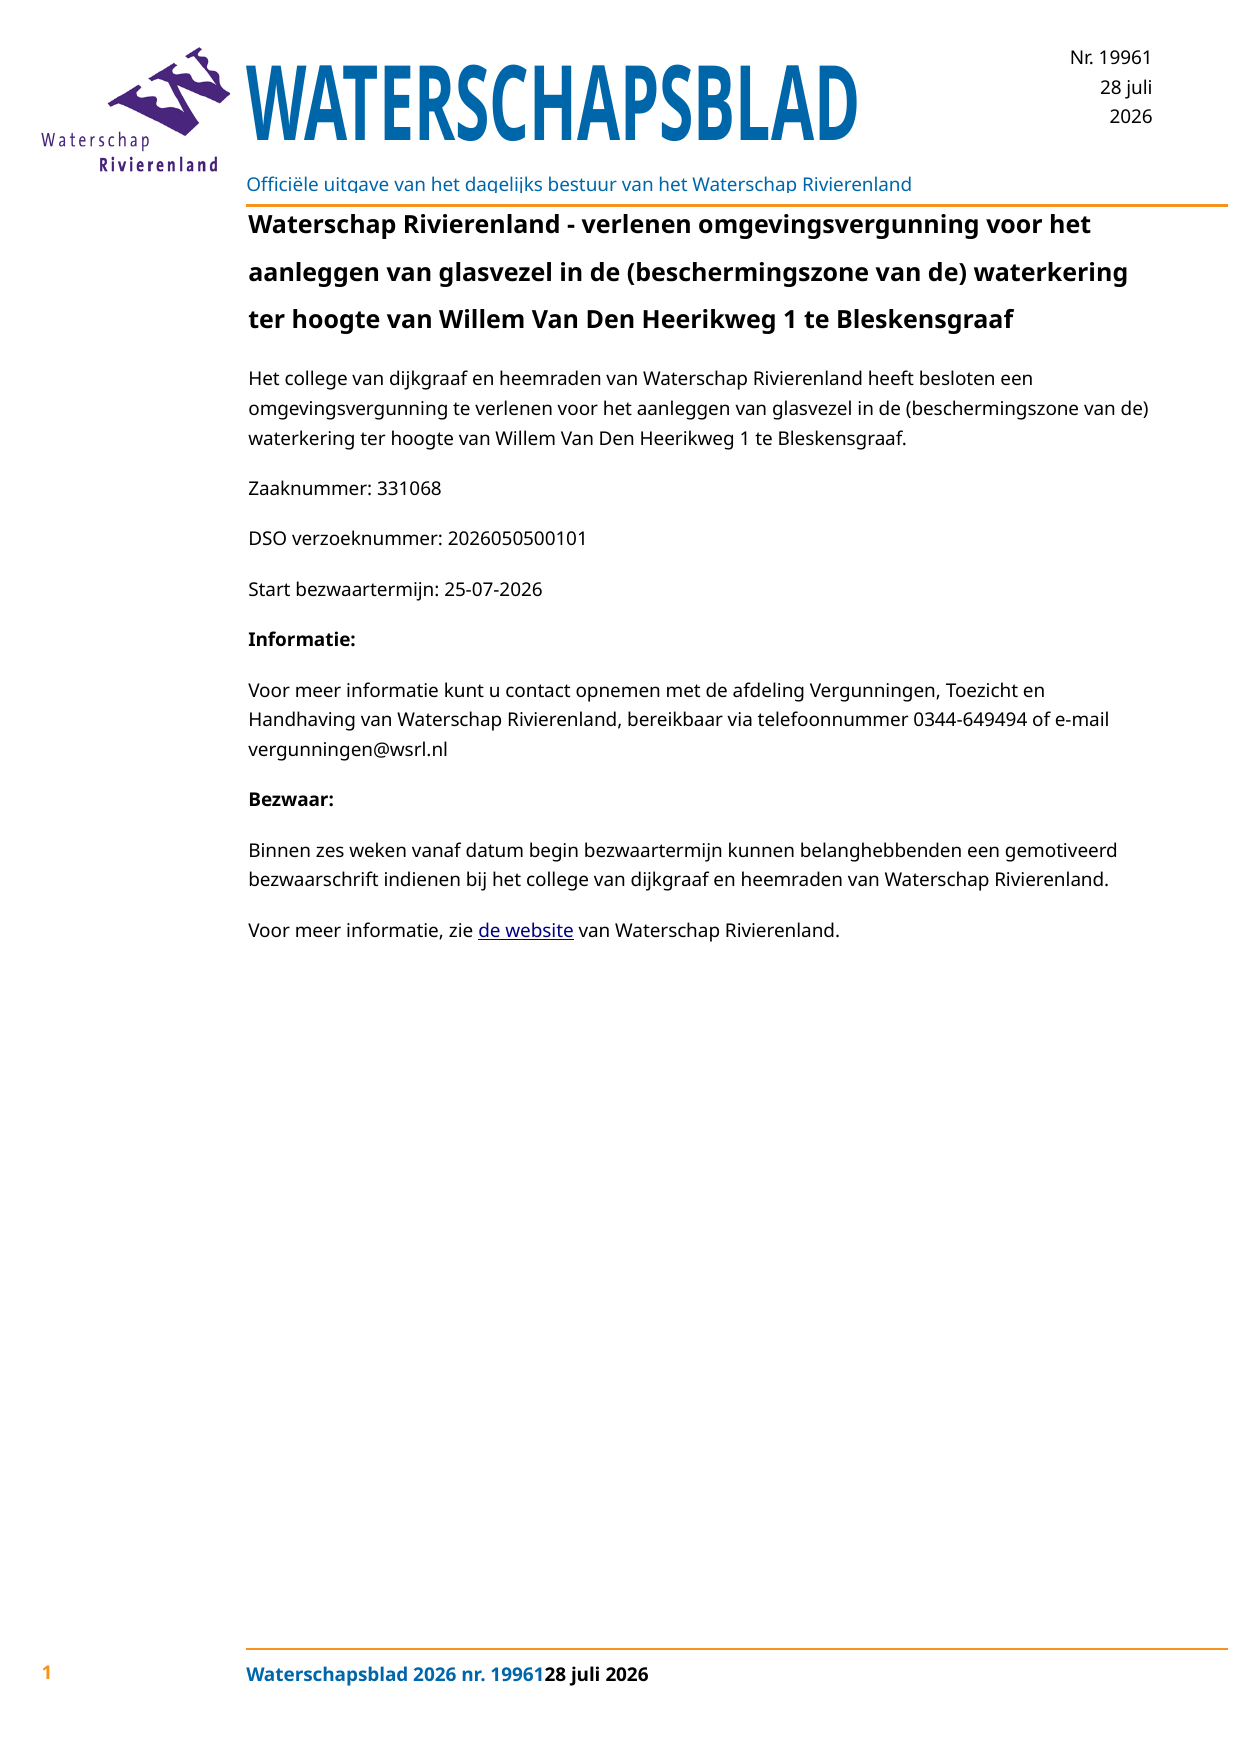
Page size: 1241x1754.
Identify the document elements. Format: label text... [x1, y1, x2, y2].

text Binnen zes weken vanaf datum begin bezwaartermijn kunnen belanghebbenden een gemotiveerd bezwaarschrift indienen bij het college van dijkgraaf en heemraden van Waterschap Rivierenland. [248, 837, 1152, 892]
text Zaaknummer: 331068 [248, 475, 1152, 501]
text Waterschap Rivierenland - verlenen omgevingsvergunning voor het aanleggen van glasvezel in de (beschermingszone van de) waterkering ter hoogte van Willem Van Den Heerikweg 1 te Bleskensgraaf [248, 207, 1152, 336]
text Start bezwaartermijn: 25-07-2026 [248, 576, 1152, 602]
text Voor meer informatie kunt u contact opnemen met de afdeling Vergunningen, Toezicht en Handhaving van Waterschap Rivierenland, bereikbaar via telefoonnummer 0344-649494 of e-mail vergunningen@wsrl.nl [248, 677, 1152, 762]
picture [41, 47, 231, 172]
text Het college van dijkgraaf en heemraden van Waterschap Rivierenland heeft besloten een omgevingsvergunning te verlenen voor het aanleggen van glasvezel in de (beschermingszone van de) waterkering ter hoogte van Willem Van Den Heerikweg 1 te Bleskensgraaf. [248, 366, 1152, 450]
text Informatie: [248, 626, 1152, 652]
text DSO verzoeknummer: 2026050500101 [248, 526, 1152, 551]
text Bezwaar: [248, 786, 1152, 812]
text Voor meer informatie, zie de website van Waterschap Rivierenland. [248, 917, 1152, 942]
